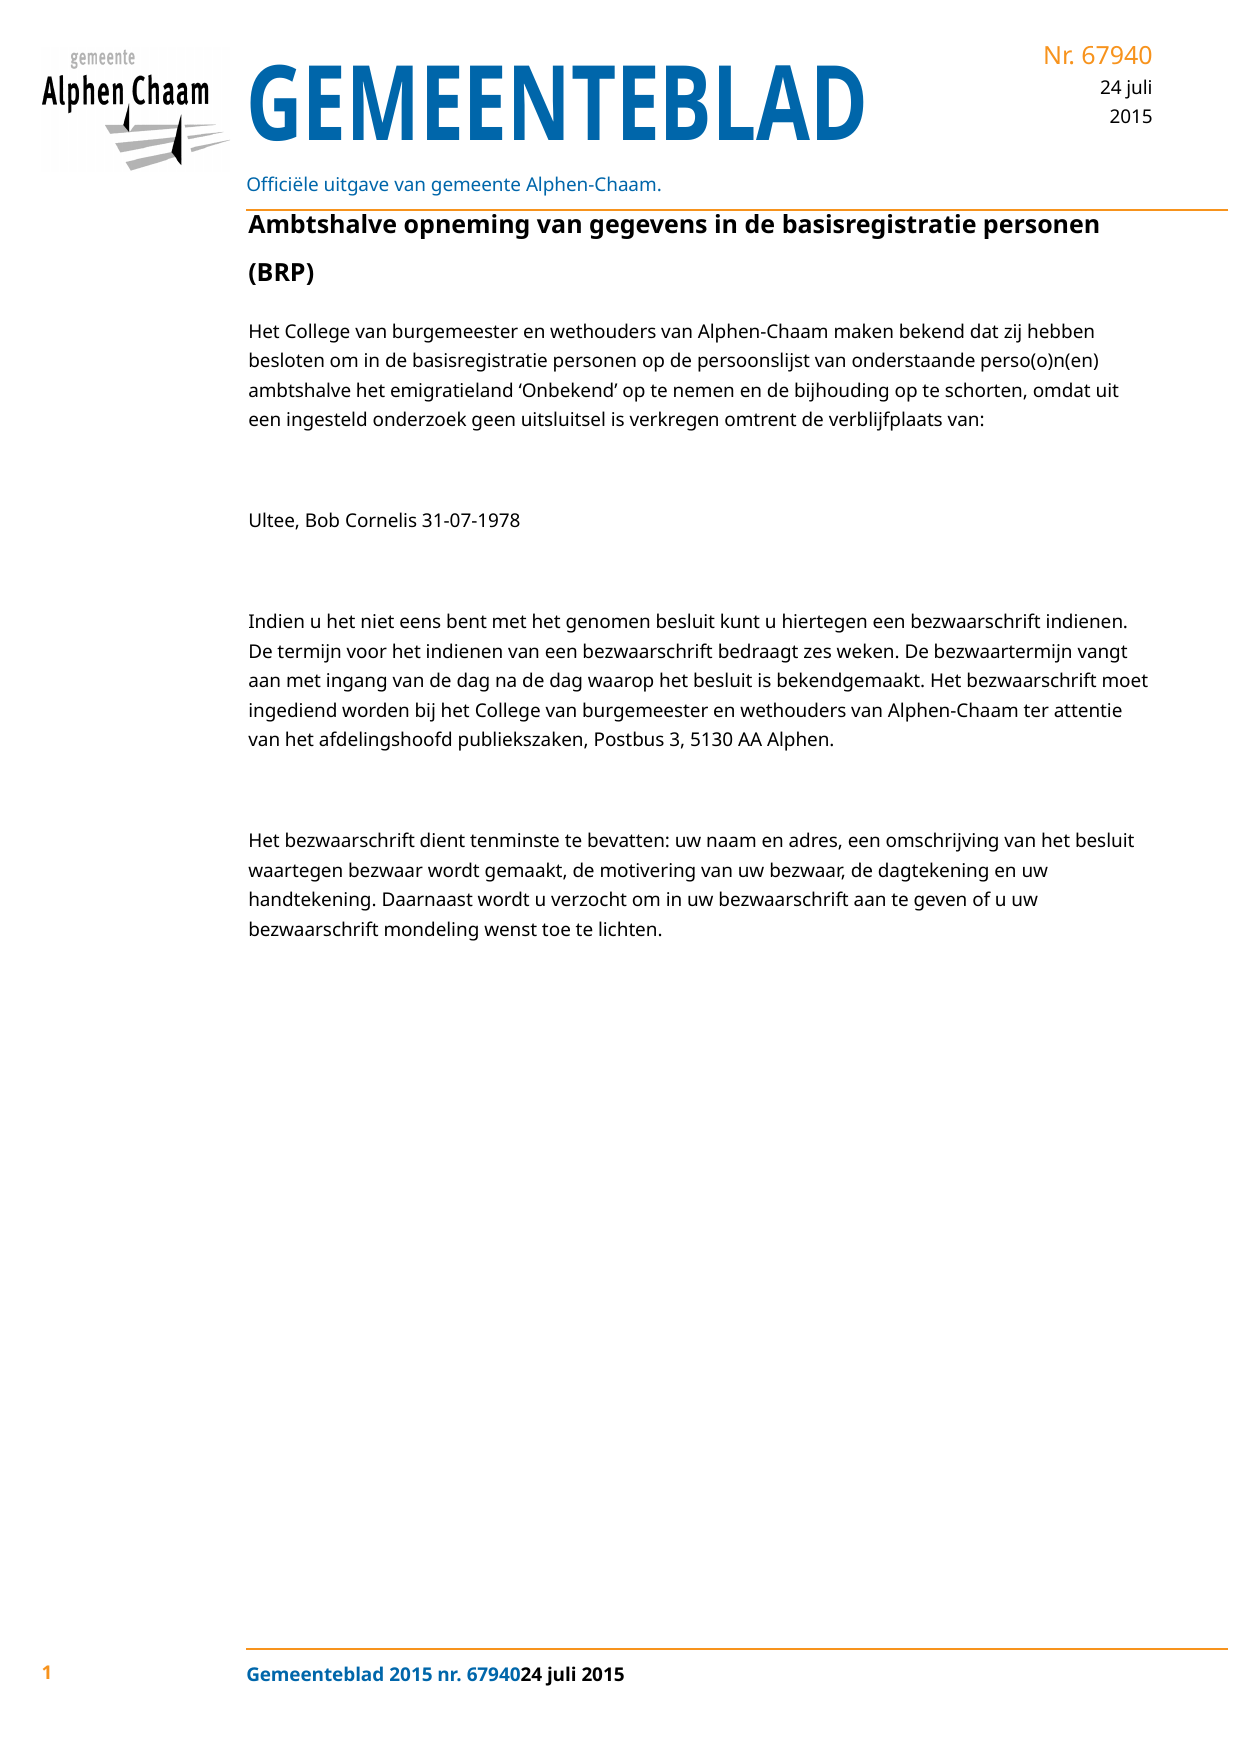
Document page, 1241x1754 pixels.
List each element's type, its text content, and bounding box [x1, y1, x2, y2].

picture [41, 47, 231, 172]
text Het bezwaarschrift dient tenminste te bevatten: uw naam en adres, een omschrijving van het besluit waartegen bezwaar wordt gemaakt, de motivering van uw bezwaar, de dagtekening en uw handtekening. Daarnaast wordt u verzocht om in uw bezwaarschrift aan te geven of u uw bezwaarschrift mondeling wenst toe te lichten. [248, 827, 1152, 942]
text Het College van burgemeester en wethouders van Alphen-Chaam maken bekend dat zij hebben besloten om in de basisregistratie personen op de persoonslijst van onderstaande perso(o)n(en) ambtshalve het emigratieland ‘Onbekend’ op te nemen en de bijhouding op te schorten, omdat uit een ingesteld onderzoek geen uitsluitsel is verkregen omtrent de verblijfplaats van: [248, 318, 1152, 432]
text Ambtshalve opneming van gegevens in de basisregistratie personen (BRP) [248, 211, 1152, 288]
text Ultee, Bob Cornelis 31-07-1978 [248, 507, 1152, 533]
text Indien u het niet eens bent met het genomen besluit kunt u hiertegen een bezwaarschrift indienen. De termijn voor het indienen van een bezwaarschrift bedraagt zes weken. De bezwaartermijn vangt aan met ingang van de dag na de dag waarop het besluit is bekendgemaakt. Het bezwaarschrift moet ingediend worden bij het College van burgemeester en wethouders van Alphen-Chaam ter attentie van het afdelingshoofd publiekszaken, Postbus 3, 5130 AA Alphen. [248, 608, 1152, 752]
